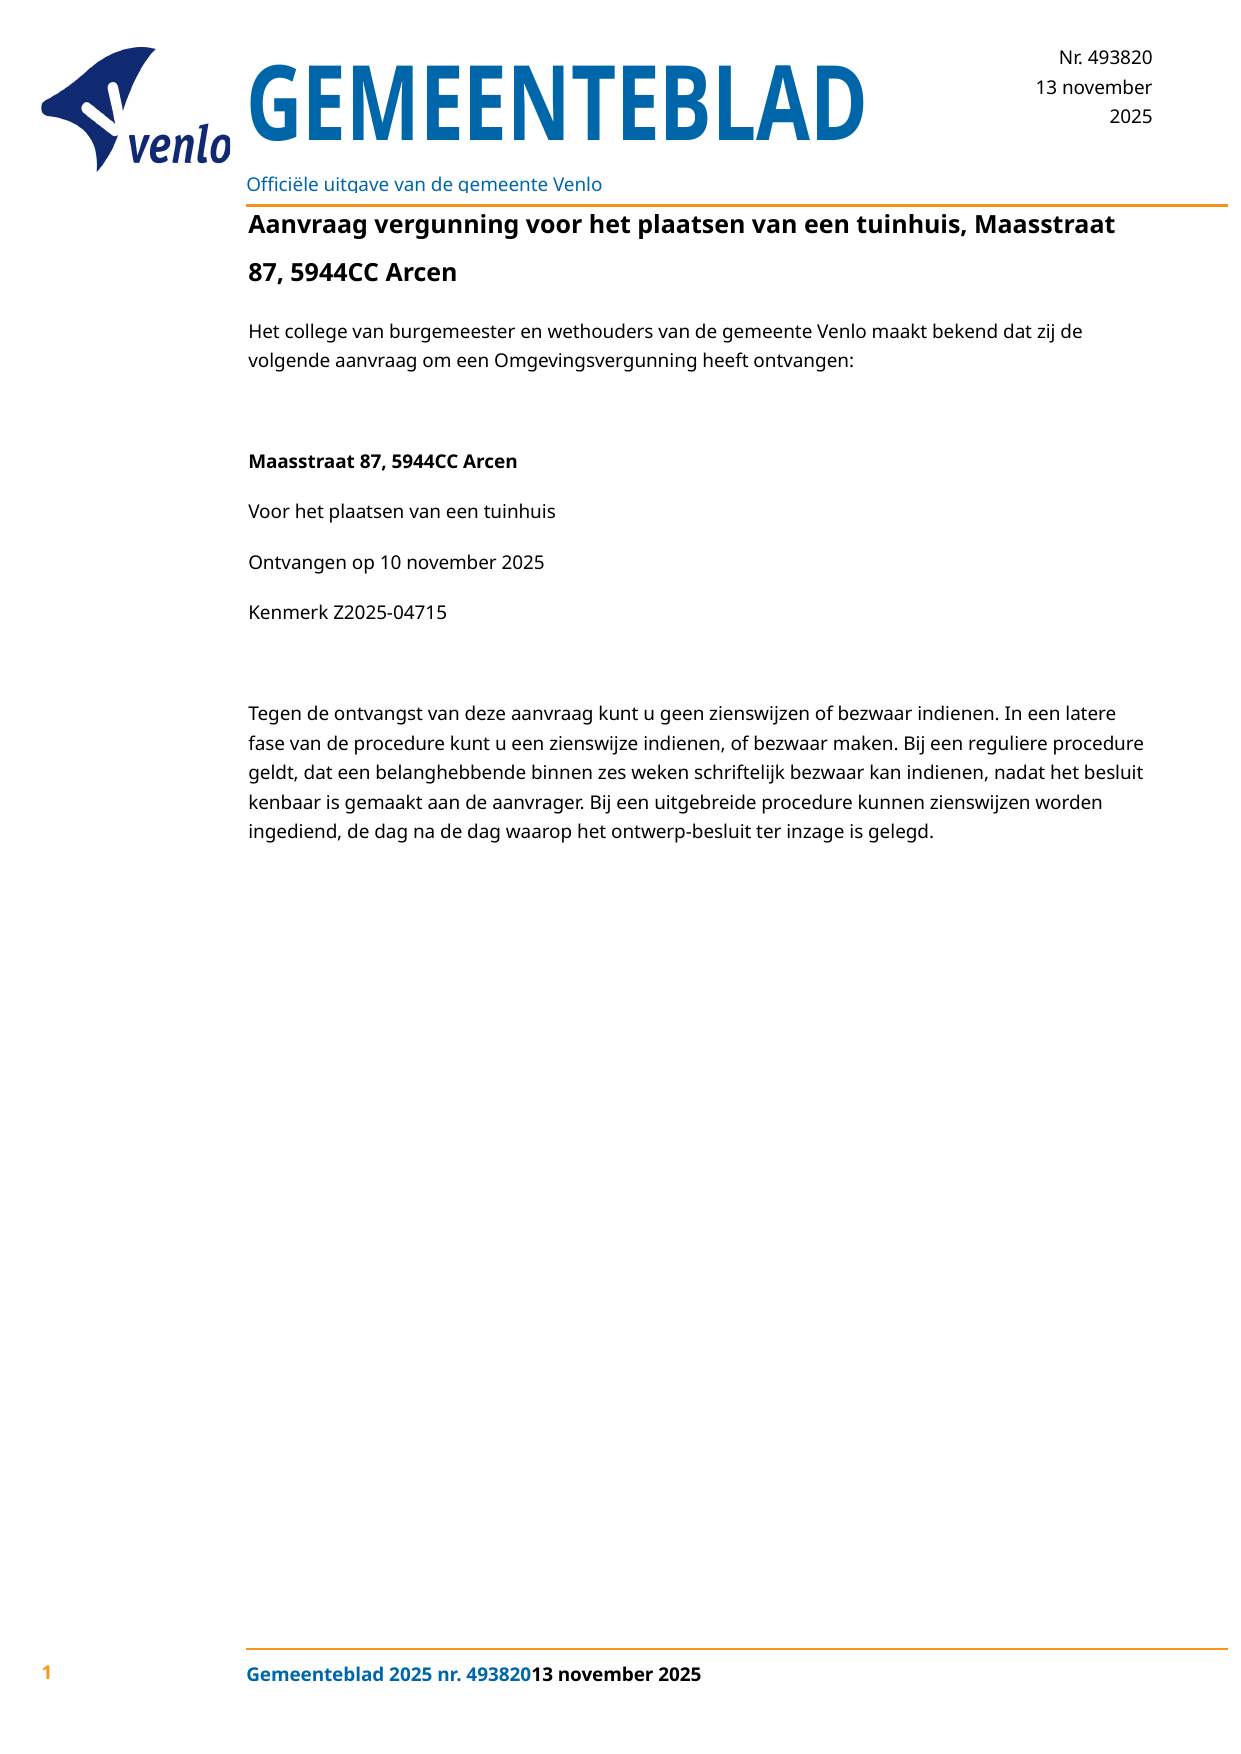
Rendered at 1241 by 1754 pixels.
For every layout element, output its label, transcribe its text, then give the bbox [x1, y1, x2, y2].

text Kenmerk Z2025-04715 [248, 599, 1152, 625]
text Tegen de ontvangst van deze aanvraag kunt u geen zienswijzen of bezwaar indienen. In een latere fase van de procedure kunt u een zienswijze indienen, of bezwaar maken. Bij een reguliere procedure geldt, dat een belanghebbende binnen zes weken schriftelijk bezwaar kan indienen, nadat het besluit kenbaar is gemaakt aan de aanvrager. Bij een uitgebreide procedure kunnen zienswijzen worden ingediend, de dag na de dag waarop het ontwerp-besluit ter inzage is gelegd. [248, 700, 1152, 844]
text Maasstraat 87, 5944CC Arcen [248, 448, 1152, 474]
text Aanvraag vergunning voor het plaatsen van een tuinhuis, Maasstraat 87, 5944CC Arcen [248, 207, 1152, 288]
text Het college van burgemeester en wethouders van de gemeente Venlo maakt bekend dat zij de volgende aanvraag om een Omgevingsvergunning heeft ontvangen: [248, 318, 1152, 373]
text Ontvangen op 10 november 2025 [248, 549, 1152, 575]
picture [41, 47, 231, 172]
text Voor het plaatsen van een tuinhuis [248, 499, 1152, 524]
